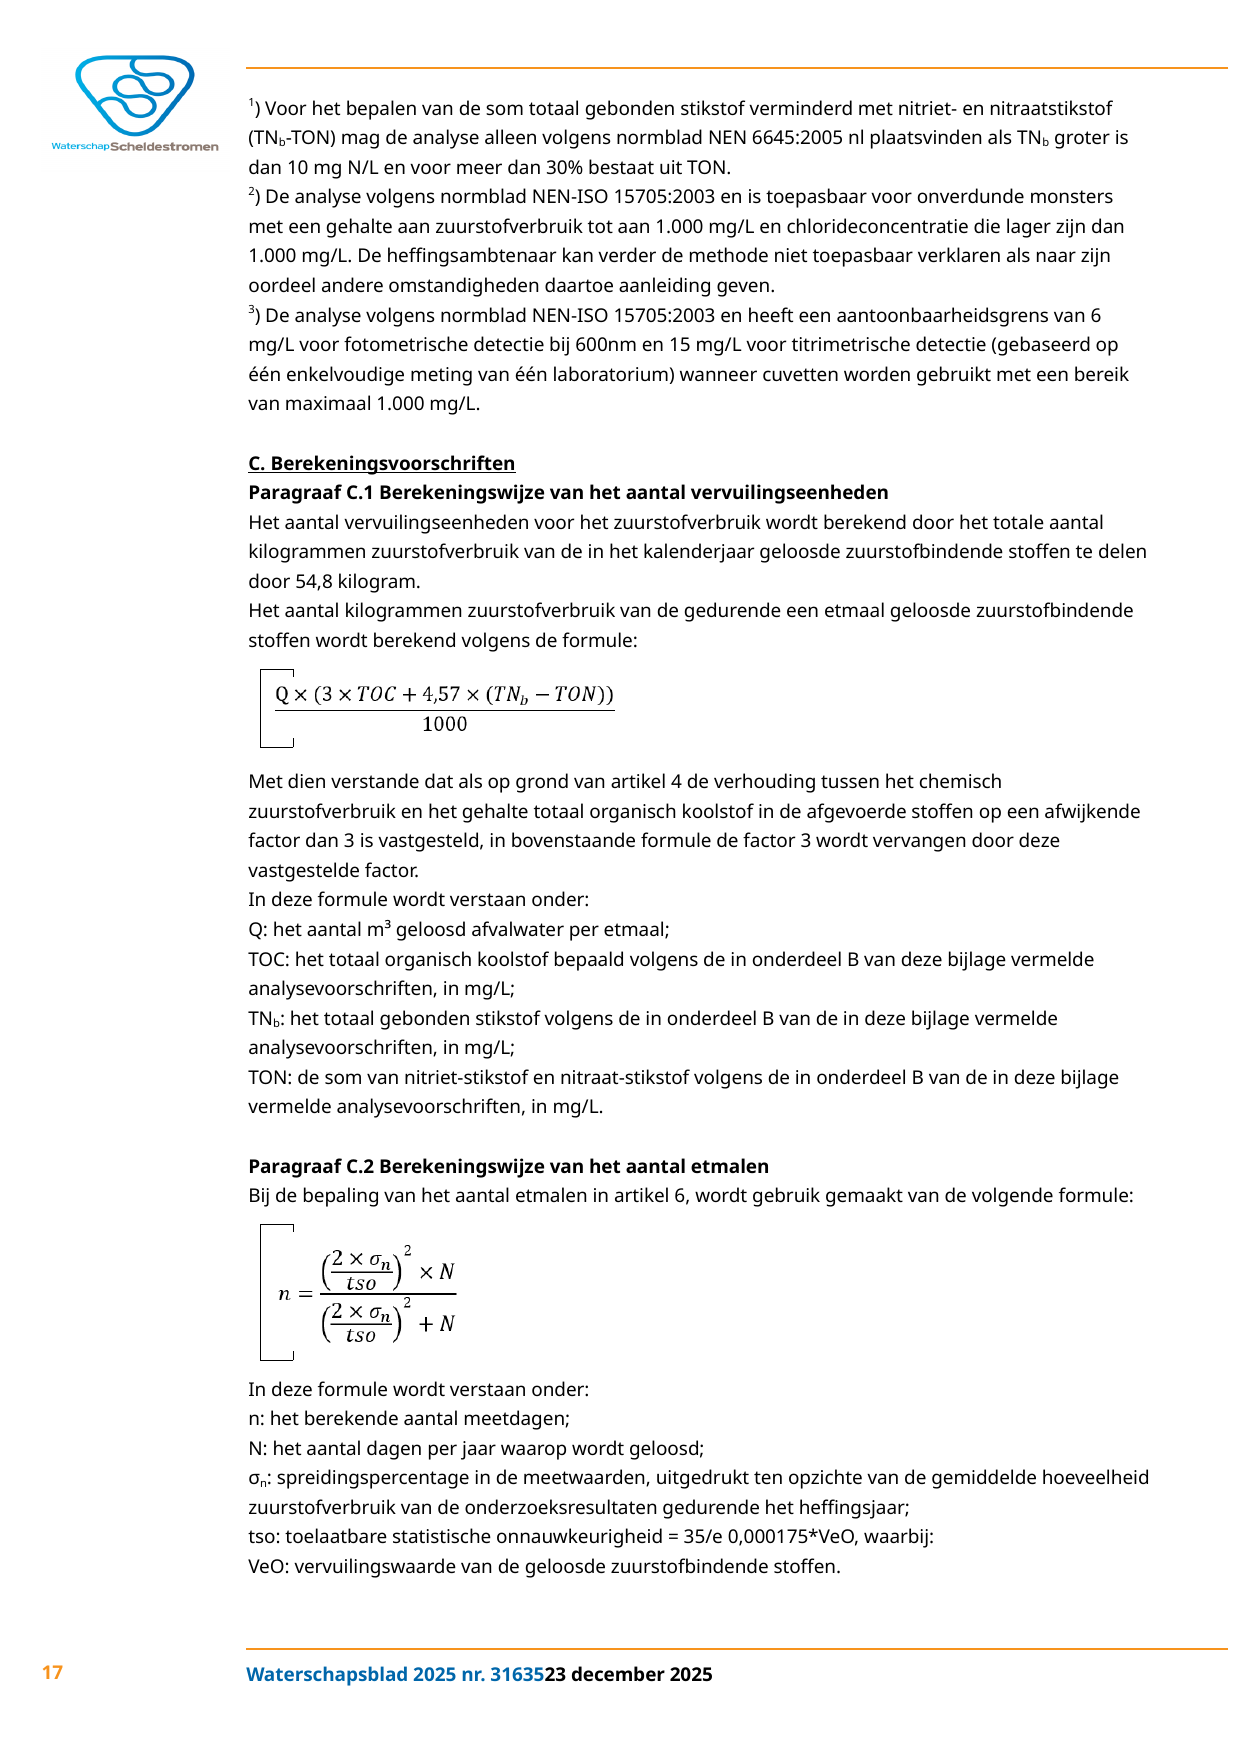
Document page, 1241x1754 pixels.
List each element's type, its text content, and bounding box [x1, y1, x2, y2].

text C. Berekeningsvoorschriften [248, 450, 1152, 476]
text Q: het aantal m³ geloosd afvalwater per etmaal; [248, 916, 1152, 942]
text 2) De analyse volgens normblad NEN-ISO 15705:2003 en is toepasbaar voor onverdunde monsters met een gehalte aan zuurstofverbruik tot aan 1.000 mg/L en chlorideconcentratie die lager zijn dan 1.000 mg/L. De heffingsambtenaar kan verder de methode niet toepasbaar verklaren als naar zijn oordeel andere omstandigheden daartoe aanleiding geven. [248, 183, 1152, 298]
text In deze formule wordt verstaan onder: [248, 887, 1152, 912]
text VeO: vervuilingswaarde van de geloosde zuurstofbindende stoffen. [248, 1553, 1152, 1579]
text TON: de som van nitriet-stikstof en nitraat-stikstof volgens de in onderdeel B van de in deze bijlage vermelde analysevoorschriften, in mg/L. [248, 1064, 1152, 1119]
text Bij de bepaling van het aantal etmalen in artikel 6, wordt gebruik gemaakt van de volgende formule: [248, 1182, 1152, 1372]
text TOC: het totaal organisch koolstof bepaald volgens de in onderdeel B van deze bijlage vermelde analysevoorschriften, in mg/L; [248, 946, 1152, 1001]
text Paragraaf C.2 Berekeningswijze van het aantal etmalen [248, 1153, 1152, 1178]
text In deze formule wordt verstaan onder: [248, 1376, 1152, 1401]
picture [268, 677, 624, 738]
text TNb: het totaal gebonden stikstof volgens de in onderdeel B van de in deze bijlage vermelde analysevoorschriften, in mg/L; [248, 1005, 1152, 1060]
text Het aantal kilogrammen zuurstofverbruik van de gedurende een etmaal geloosde zuurstofbindende stoffen wordt berekend volgens de formule: [248, 598, 1152, 653]
text Het aantal vervuilingseenheden voor het zuurstofverbruik wordt berekend door het totale aantal kilogrammen zuurstofverbruik van de in het kalenderjaar geloosde zuurstofbindende stoffen te delen door 54,8 kilogram. [248, 509, 1152, 594]
picture [268, 1232, 476, 1351]
text Paragraaf C.1 Berekeningswijze van het aantal vervuilingseenheden [248, 479, 1152, 505]
text n: het berekende aantal meetdagen; [248, 1405, 1152, 1431]
text 1) Voor het bepalen van de som totaal gebonden stikstof verminderd met nitriet- en nitraatstikstof (TNb-TON) mag de analyse alleen volgens normblad NEN 6645:2005 nl plaatsvinden als TNb groter is dan 10 mg N/L en voor meer dan 30% bestaat uit TON. [248, 95, 1152, 180]
picture [41, 47, 231, 172]
text 3) De analyse volgens normblad NEN-ISO 15705:2003 en heeft een aantoonbaarheidsgrens van 6 mg/L voor fotometrische detectie bij 600nm en 15 mg/L voor titrimetrische detectie (gebaseerd op één enkelvoudige meting van één laboratorium) wanneer cuvetten worden gebruikt met een bereik van maximaal 1.000 mg/L. [248, 302, 1152, 416]
text tso: toelaatbare statistische onnauwkeurigheid = 35/e 0,000175*VeO, waarbij: [248, 1524, 1152, 1549]
text σn: spreidingspercentage in de meetwaarden, uitgedrukt ten opzichte van de gemiddelde hoeveelheid zuurstofverbruik van de onderzoeksresultaten gedurende het heffingsjaar; [248, 1464, 1152, 1520]
text Met dien verstande dat als op grond van artikel 4 de verhouding tussen het chemisch zuurstofverbruik en het gehalte totaal organisch koolstof in de afgevoerde stoffen op een afwijkende factor dan 3 is vastgesteld, in bovenstaande formule de factor 3 wordt vervangen door deze vastgestelde factor. [248, 768, 1152, 883]
text N: het aantal dagen per jaar waarop wordt geloosd; [248, 1435, 1152, 1461]
